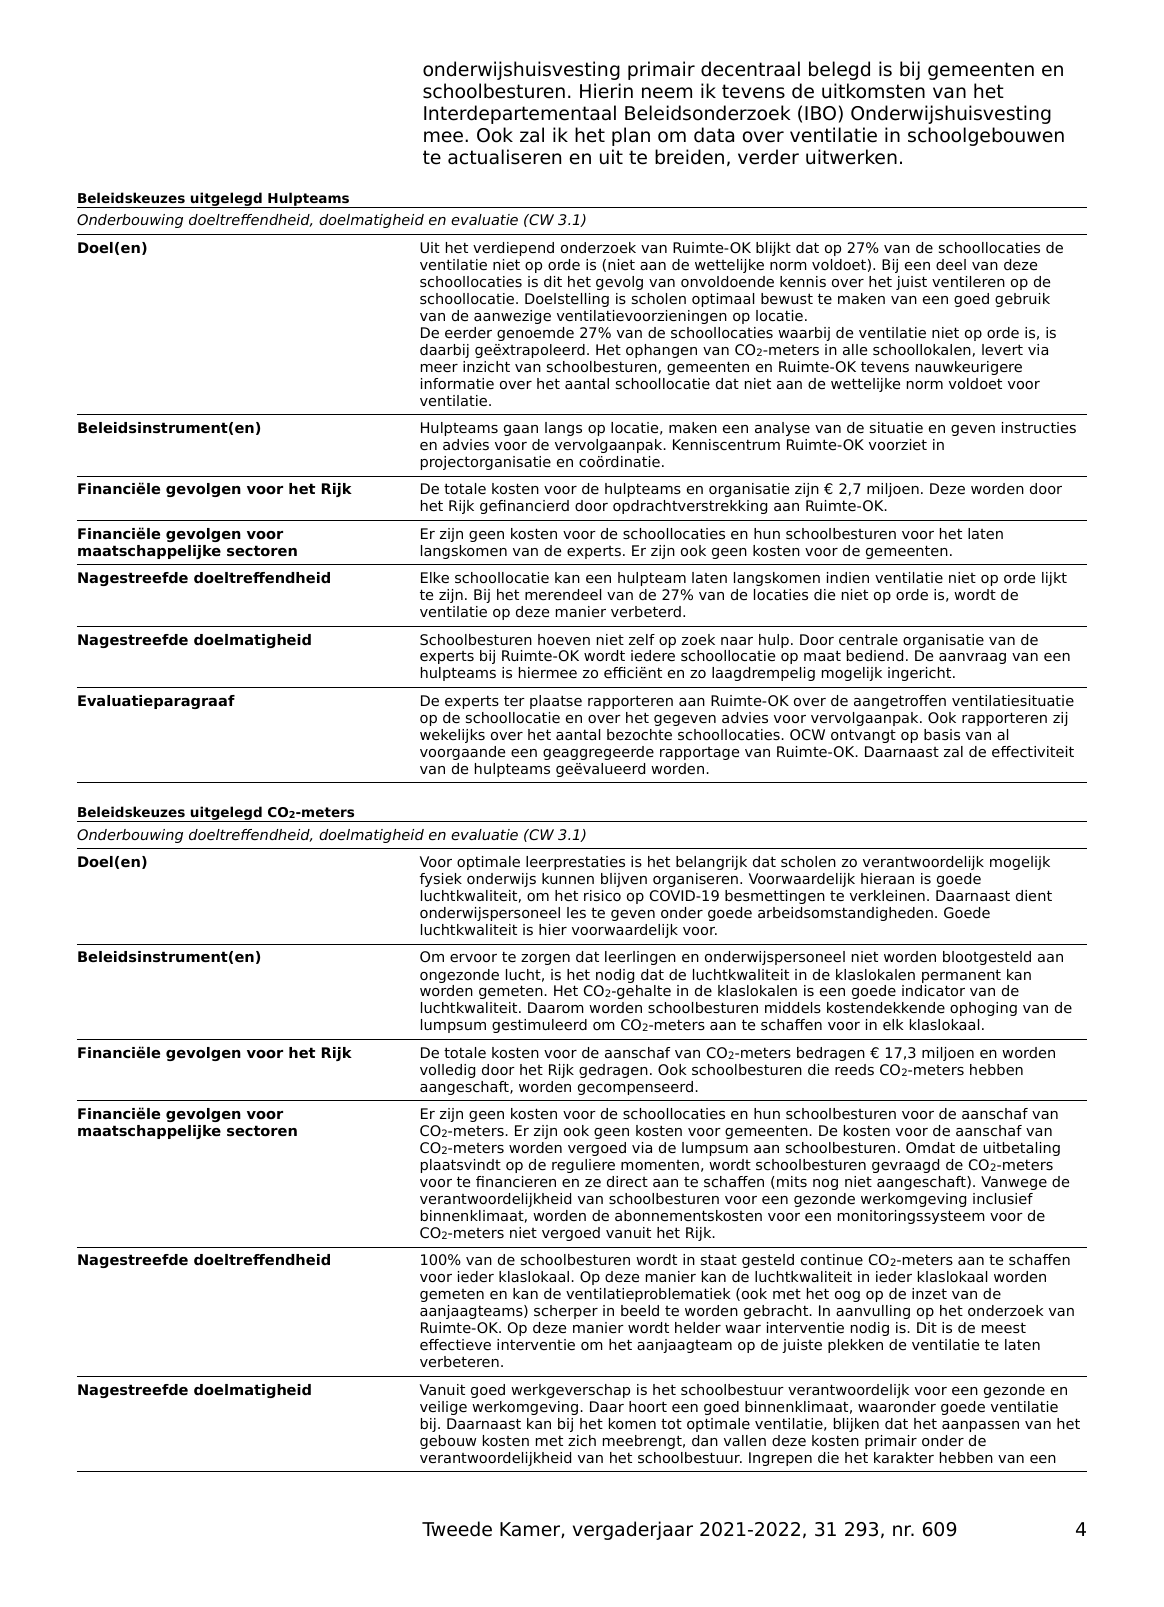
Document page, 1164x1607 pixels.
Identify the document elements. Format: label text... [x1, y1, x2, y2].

table_cell Doel(en) [77, 235, 413, 414]
table_cell Nagestreefde doelmatigheid [77, 627, 413, 687]
table_cell Evaluatieparagraaf [77, 688, 413, 782]
table_cell Elke schoollocatie kan een hulpteam laten langskomen indien ventilatie niet op orde lijkt te zijn. Bij het merendeel van de 27% van de locaties die niet op orde is, wordt de ventilatie op deze manier verbeterd. [413, 565, 1087, 626]
table_cell Schoolbesturen hoeven niet zelf op zoek naar hulp. Door centrale organisatie van de experts bij Ruimte-OK wordt iedere schoollocatie op maat bediend. De aanvraag van een hulpteams is hiermee zo efficiënt en zo laagdrempelig mogelijk ingericht. [413, 627, 1087, 687]
table_cell Doel(en) [77, 849, 413, 944]
table_cell Om ervoor te zorgen dat leerlingen en onderwijspersoneel niet worden blootgesteld aan ongezonde lucht, is het nodig dat de luchtkwaliteit in de klaslokalen permanent kan worden gemeten. Het CO2-gehalte in de klaslokalen is een goede indicator van de luchtkwaliteit. Daarom worden schoolbesturen middels kostendekkende ophoging van de lumpsum gestimuleerd om CO2-meters aan te schaffen voor in elk klaslokaal. [413, 945, 1087, 1039]
table_cell Financiële gevolgen voor het Rijk [77, 1040, 413, 1100]
table_header Beleidskeuzes uitgelegd Hulpteams [77, 191, 1087, 207]
table_cell 100% van de schoolbesturen wordt in staat gesteld continue CO2-meters aan te schaffen voor ieder klaslokaal. Op deze manier kan de luchtkwaliteit in ieder klaslokaal worden gemeten en kan de ventilatieproblematiek (ook met het oog op de inzet van de aanjaagteams) scherper in beeld te worden gebracht. In aanvulling op het onderzoek van Ruimte-OK. Op deze manier wordt helder waar interventie nodig is. Dit is de meest effectieve interventie om het aanjaagteam op de juiste plekken de ventilatie te laten verbeteren. [413, 1248, 1087, 1376]
table_cell Er zijn geen kosten voor de schoollocaties en hun schoolbesturen voor de aanschaf van CO2-meters. Er zijn ook geen kosten voor gemeenten. De kosten voor de aanschaf van CO2-meters worden vergoed via de lumpsum aan schoolbesturen. Omdat de uitbetaling plaatsvindt op de reguliere momenten, wordt schoolbesturen gevraagd de CO2-meters voor te financieren en ze direct aan te schaffen (mits nog niet aangeschaft). Vanwege de verantwoordelijkheid van schoolbesturen voor een gezonde werkomgeving inclusief binnenklimaat, worden de abonnementskosten voor een monitoringssysteem voor de CO2-meters niet vergoed vanuit het Rijk. [413, 1101, 1087, 1247]
table_cell Vanuit goed werkgeverschap is het schoolbestuur verantwoordelijk voor een gezonde en veilige werkomgeving. Daar hoort een goed binnenklimaat, waaronder goede ventilatie bij. Daarnaast kan bij het komen tot optimale ventilatie, blijken dat het aanpassen van het gebouw kosten met zich meebrengt, dan vallen deze kosten primair onder de verantwoordelijkheid van het schoolbestuur. Ingrepen die het karakter hebben van een [413, 1377, 1087, 1471]
table_cell Nagestreefde doelmatigheid [77, 1377, 413, 1471]
table_cell Financiële gevolgen voor het Rijk [77, 477, 413, 520]
table_cell Onderbouwing doeltreffendheid, doelmatigheid en evaluatie (CW 3.1) [77, 208, 1087, 234]
table_cell Er zijn geen kosten voor de schoollocaties en hun schoolbesturen voor het laten langskomen van de experts. Er zijn ook geen kosten voor de gemeenten. [413, 521, 1087, 564]
table_cell Financiële gevolgen voor maatschappelijke sectoren [77, 521, 413, 564]
table_cell De totale kosten voor de hulpteams en organisatie zijn € 2,7 miljoen. Deze worden door het Rijk gefinancierd door opdrachtverstrekking aan Ruimte-OK. [413, 477, 1087, 520]
table_cell De experts ter plaatse rapporteren aan Ruimte-OK over de aangetroffen ventilatiesituatie op de schoollocatie en over het gegeven advies voor vervolgaanpak. Ook rapporteren zij wekelijks over het aantal bezochte schoollocaties. OCW ontvangt op basis van al voorgaande een geaggregeerde rapportage van Ruimte-OK. Daarnaast zal de effectiviteit van de hulpteams geëvalueerd worden. [413, 688, 1087, 782]
table_cell Voor optimale leerprestaties is het belangrijk dat scholen zo verantwoordelijk mogelijk fysiek onderwijs kunnen blijven organiseren. Voorwaardelijk hieraan is goede luchtkwaliteit, om het risico op COVID-19 besmettingen te verkleinen. Daarnaast dient onderwijspersoneel les te geven onder goede arbeidsomstandigheden. Goede luchtkwaliteit is hier voorwaardelijk voor. [413, 849, 1087, 944]
table_header Beleidskeuzes uitgelegd CO2-meters [77, 805, 1087, 821]
table_cell Hulpteams gaan langs op locatie, maken een analyse van de situatie en geven instructies en advies voor de vervolgaanpak. Kenniscentrum Ruimte-OK voorziet in projectorganisatie en coördinatie. [413, 415, 1087, 476]
text onderwijshuisvesting primair decentraal belegd is bij gemeenten en schoolbesturen. Hierin neem ik tevens de uitkomsten van het Interdepartementaal Beleidsonderzoek (IBO) Onderwijshuisvesting mee. Ook zal ik het plan om data over ventilatie in schoolgebouwen te actualiseren en uit te breiden, verder uitwerken. [422, 59, 1087, 169]
table_cell Nagestreefde doeltreffendheid [77, 1248, 413, 1376]
table_cell Uit het verdiepend onderzoek van Ruimte-OK blijkt dat op 27% van de schoollocaties de ventilatie niet op orde is (niet aan de wettelijke norm voldoet). Bij een deel van deze schoollocaties is dit het gevolg van onvoldoende kennis over het juist ventileren op de schoollocatie. Doelstelling is scholen optimaal bewust te maken van een goed gebruik van de aanwezige ventilatievoorzieningen op locatie. De eerder genoemde 27% van de schoollocaties waarbij de ventilatie niet op orde is, is daarbij geëxtrapoleerd. Het ophangen van CO2-meters in alle schoollokalen, levert via meer inzicht van schoolbesturen, gemeenten en Ruimte-OK tevens nauwkeurigere informatie over het aantal schoollocatie dat niet aan de wettelijke norm voldoet voor ventilatie. [413, 235, 1087, 414]
table_cell Beleidsinstrument(en) [77, 415, 413, 476]
table_cell Financiële gevolgen voor maatschappelijke sectoren [77, 1101, 413, 1247]
table_cell Nagestreefde doeltreffendheid [77, 565, 413, 626]
table_cell Onderbouwing doeltreffendheid, doelmatigheid en evaluatie (CW 3.1) [77, 822, 1087, 848]
table_cell Beleidsinstrument(en) [77, 945, 413, 1039]
table_cell De totale kosten voor de aanschaf van CO2-meters bedragen € 17,3 miljoen en worden volledig door het Rijk gedragen. Ook schoolbesturen die reeds CO2-meters hebben aangeschaft, worden gecompenseerd. [413, 1040, 1087, 1100]
